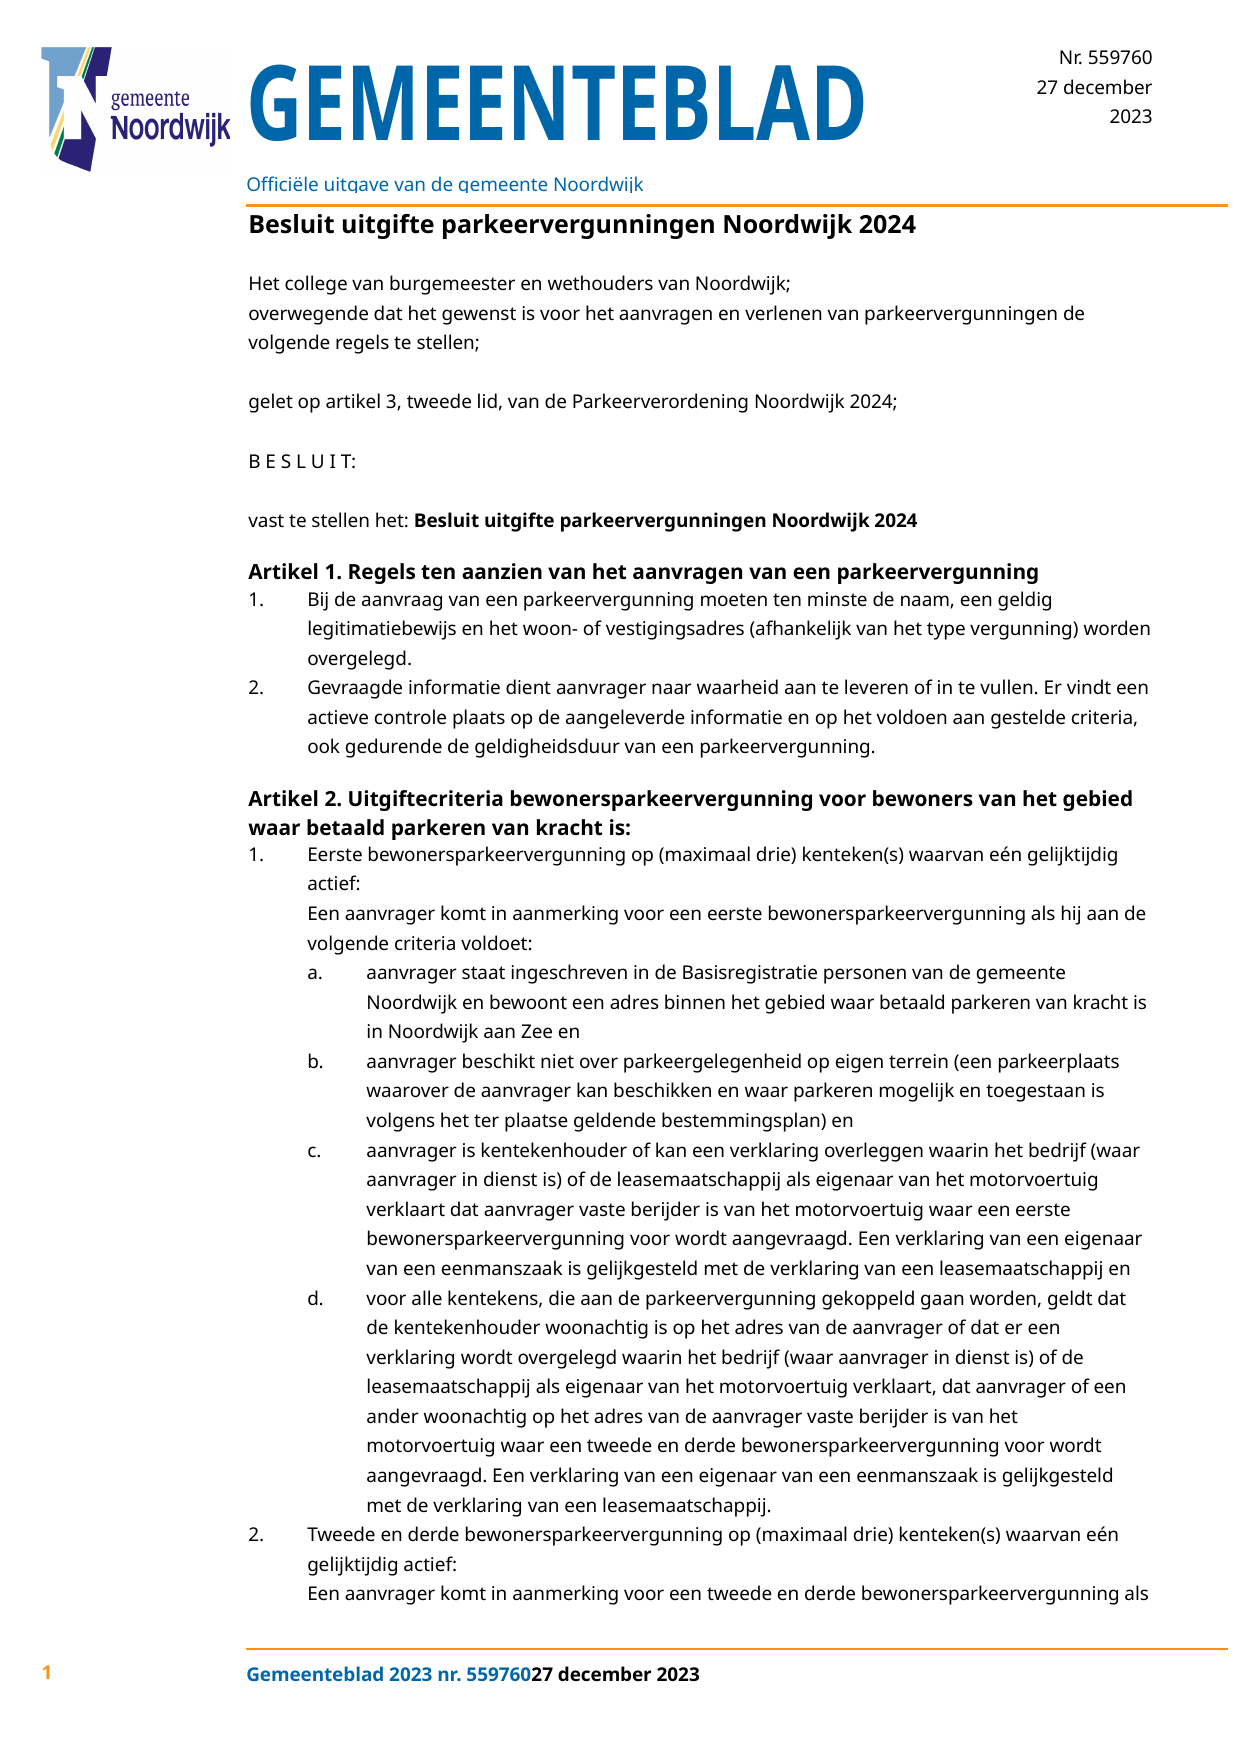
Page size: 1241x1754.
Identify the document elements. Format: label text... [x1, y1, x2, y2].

text B E S L U I T: [248, 448, 1152, 473]
text overwegende dat het gewenst is voor het aanvragen en verlenen van parkeervergunningen de volgende regels te stellen; [248, 300, 1152, 355]
list Eerste bewonersparkeervergunning op (maximaal drie) kenteken(s) waarvan eén gelijktijdig actief: [248, 841, 1152, 896]
list aanvrager staat ingeschreven in de Basisregistratie personen van de gemeente Noordwijk en bewoont een adres binnen het gebied waar betaald parkeren van kracht is in Noordwijk aan Zee en [307, 959, 1152, 1044]
text Artikel 2. Uitgiftecriteria bewonersparkeervergunning voor bewoners van het gebied waar betaald parkeren van kracht is: [248, 784, 1152, 841]
picture [41, 47, 231, 172]
text gelet op artikel 3, tweede lid, van de Parkeerverordening Noordwijk 2024; [248, 389, 1152, 414]
list Een aanvrager komt in aanmerking voor een tweede en derde bewonersparkeervergunning als [248, 1581, 1152, 1606]
text Het college van burgemeester en wethouders van Noordwijk; [248, 270, 1152, 296]
text vast te stellen het: Besluit uitgifte parkeervergunningen Noordwijk 2024 [248, 507, 1152, 533]
list Gevraagde informatie dient aanvrager naar waarheid aan te leveren of in te vullen. Er vindt een actieve controle plaats op de aangeleverde informatie en op het voldoen aan gestelde criteria, ook gedurende de geldigheidsduur van een parkeervergunning. [248, 674, 1152, 759]
text Artikel 1. Regels ten aanzien van het aanvragen van een parkeervergunning [248, 557, 1152, 586]
list voor alle kentekens, die aan de parkeervergunning gekoppeld gaan worden, geldt dat de kentekenhouder woonachtig is op het adres van de aanvrager of dat er een verklaring wordt overgelegd waarin het bedrijf (waar aanvrager in dienst is) of de leasemaatschappij als eigenaar van het motorvoertuig verklaart, dat aanvrager of een ander woonachtig op het adres van de aanvrager vaste berijder is van het motorvoertuig waar een tweede en derde bewonersparkeervergunning voor wordt aangevraagd. Een verklaring van een eigenaar van een eenmanszaak is gelijkgesteld met de verklaring van een leasemaatschappij. [307, 1285, 1152, 1518]
text Besluit uitgifte parkeervergunningen Noordwijk 2024 [248, 207, 1152, 241]
list aanvrager beschikt niet over parkeergelegenheid op eigen terrein (een parkeerplaats waarover de aanvrager kan beschikken en waar parkeren mogelijk en toegestaan is volgens het ter plaatse geldende bestemmingsplan) en [307, 1048, 1152, 1133]
list Tweede en derde bewonersparkeervergunning op (maximaal drie) kenteken(s) waarvan eén gelijktijdig actief: [248, 1521, 1152, 1577]
list Een aanvrager komt in aanmerking voor een eerste bewonersparkeervergunning als hij aan de volgende criteria voldoet: [248, 900, 1152, 956]
list aanvrager is kentekenhouder of kan een verklaring overleggen waarin het bedrijf (waar aanvrager in dienst is) of de leasemaatschappij als eigenaar van het motorvoertuig verklaart dat aanvrager vaste berijder is van het motorvoertuig waar een eerste bewonersparkeervergunning voor wordt aangevraagd. Een verklaring van een eigenaar van een eenmanszaak is gelijkgesteld met de verklaring van een leasemaatschappij en [307, 1137, 1152, 1281]
list Bij de aanvraag van een parkeervergunning moeten ten minste de naam, een geldig legitimatiebewijs en het woon- of vestigingsadres (afhankelijk van het type vergunning) worden overgelegd. [248, 586, 1152, 671]
